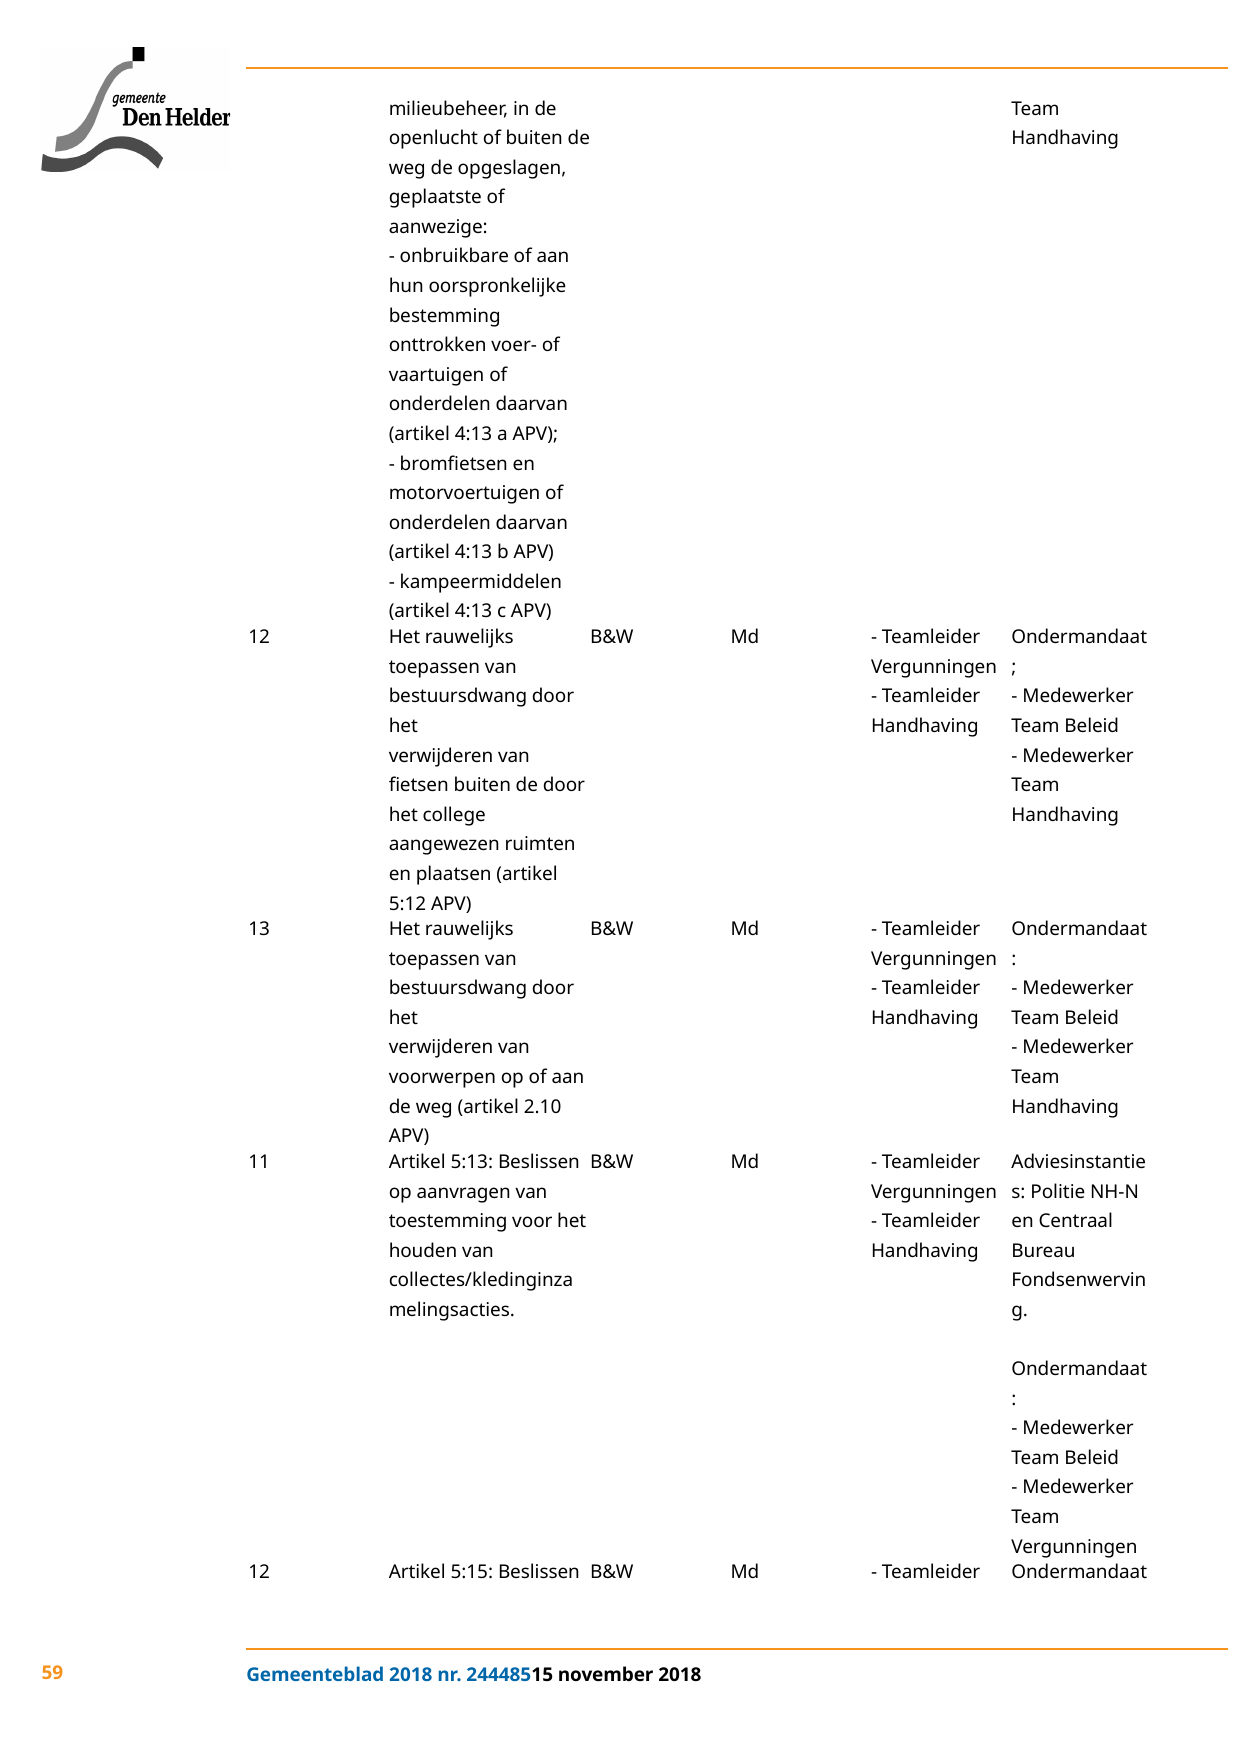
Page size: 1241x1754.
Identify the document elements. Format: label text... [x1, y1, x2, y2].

table_cell Team Handhaving [1011, 95, 1152, 623]
table_cell - Teamleider [871, 1559, 1011, 1584]
table_cell Het rauwelijks toepassen van bestuursdwang door het verwijderen van voorwerpen op of aan de weg (artikel 2.10 APV) [389, 915, 590, 1148]
table_cell 12 [248, 1559, 388, 1584]
table_cell Md [730, 915, 871, 1148]
picture [41, 47, 231, 172]
table_cell Ondermandaat: - Medewerker Team Beleid - Medewerker Team Handhaving [1011, 915, 1152, 1148]
table_cell Artikel 5:15: Beslissen [389, 1559, 590, 1584]
table_cell 12 [248, 624, 388, 915]
table_cell Md [730, 624, 871, 915]
table_cell [590, 95, 730, 623]
table_cell Md [730, 1559, 871, 1584]
table_cell - Teamleider Vergunningen - Teamleider Handhaving [871, 915, 1011, 1148]
table_cell [871, 95, 1011, 623]
table_cell 13 [248, 915, 388, 1148]
table_cell milieubeheer, in de openlucht of buiten de weg de opgeslagen, geplaatste of aanwezige: - onbruikbare of aan hun oorspronkelijke bestemming onttrokken voer- of vaartuigen of onderdelen daarvan (artikel 4:13 a APV); - bromfietsen en motorvoertuigen of onderdelen daarvan (artikel 4:13 b APV) - kampeermiddelen (artikel 4:13 c APV) [389, 95, 590, 623]
table_cell B&W [590, 915, 730, 1148]
table_cell 11 [248, 1148, 388, 1558]
table_cell Het rauwelijks toepassen van bestuursdwang door het verwijderen van fietsen buiten de door het college aangewezen ruimten en plaatsen (artikel 5:12 APV) [389, 624, 590, 915]
table_cell - Teamleider Vergunningen - Teamleider Handhaving [871, 1148, 1011, 1558]
table_cell [730, 95, 871, 623]
table_cell Ondermandaat; - Medewerker Team Beleid - Medewerker Team Handhaving [1011, 624, 1152, 915]
table_cell Ondermandaat [1011, 1559, 1152, 1584]
table_cell Artikel 5:13: Beslissen op aanvragen van toestemming voor het houden van collectes/kledinginzamelingsacties. [389, 1148, 590, 1558]
table_cell Md [730, 1148, 871, 1558]
table_cell B&W [590, 1559, 730, 1584]
table_cell - Teamleider Vergunningen - Teamleider Handhaving [871, 624, 1011, 915]
table_cell B&W [590, 624, 730, 915]
table_cell Adviesinstanties: Politie NH-N en Centraal Bureau Fondsenwerving. Ondermandaat: - Medewerker Team Beleid - Medewerker Team Vergunningen [1011, 1148, 1152, 1558]
table_cell B&W [590, 1148, 730, 1558]
table_cell [248, 95, 388, 623]
